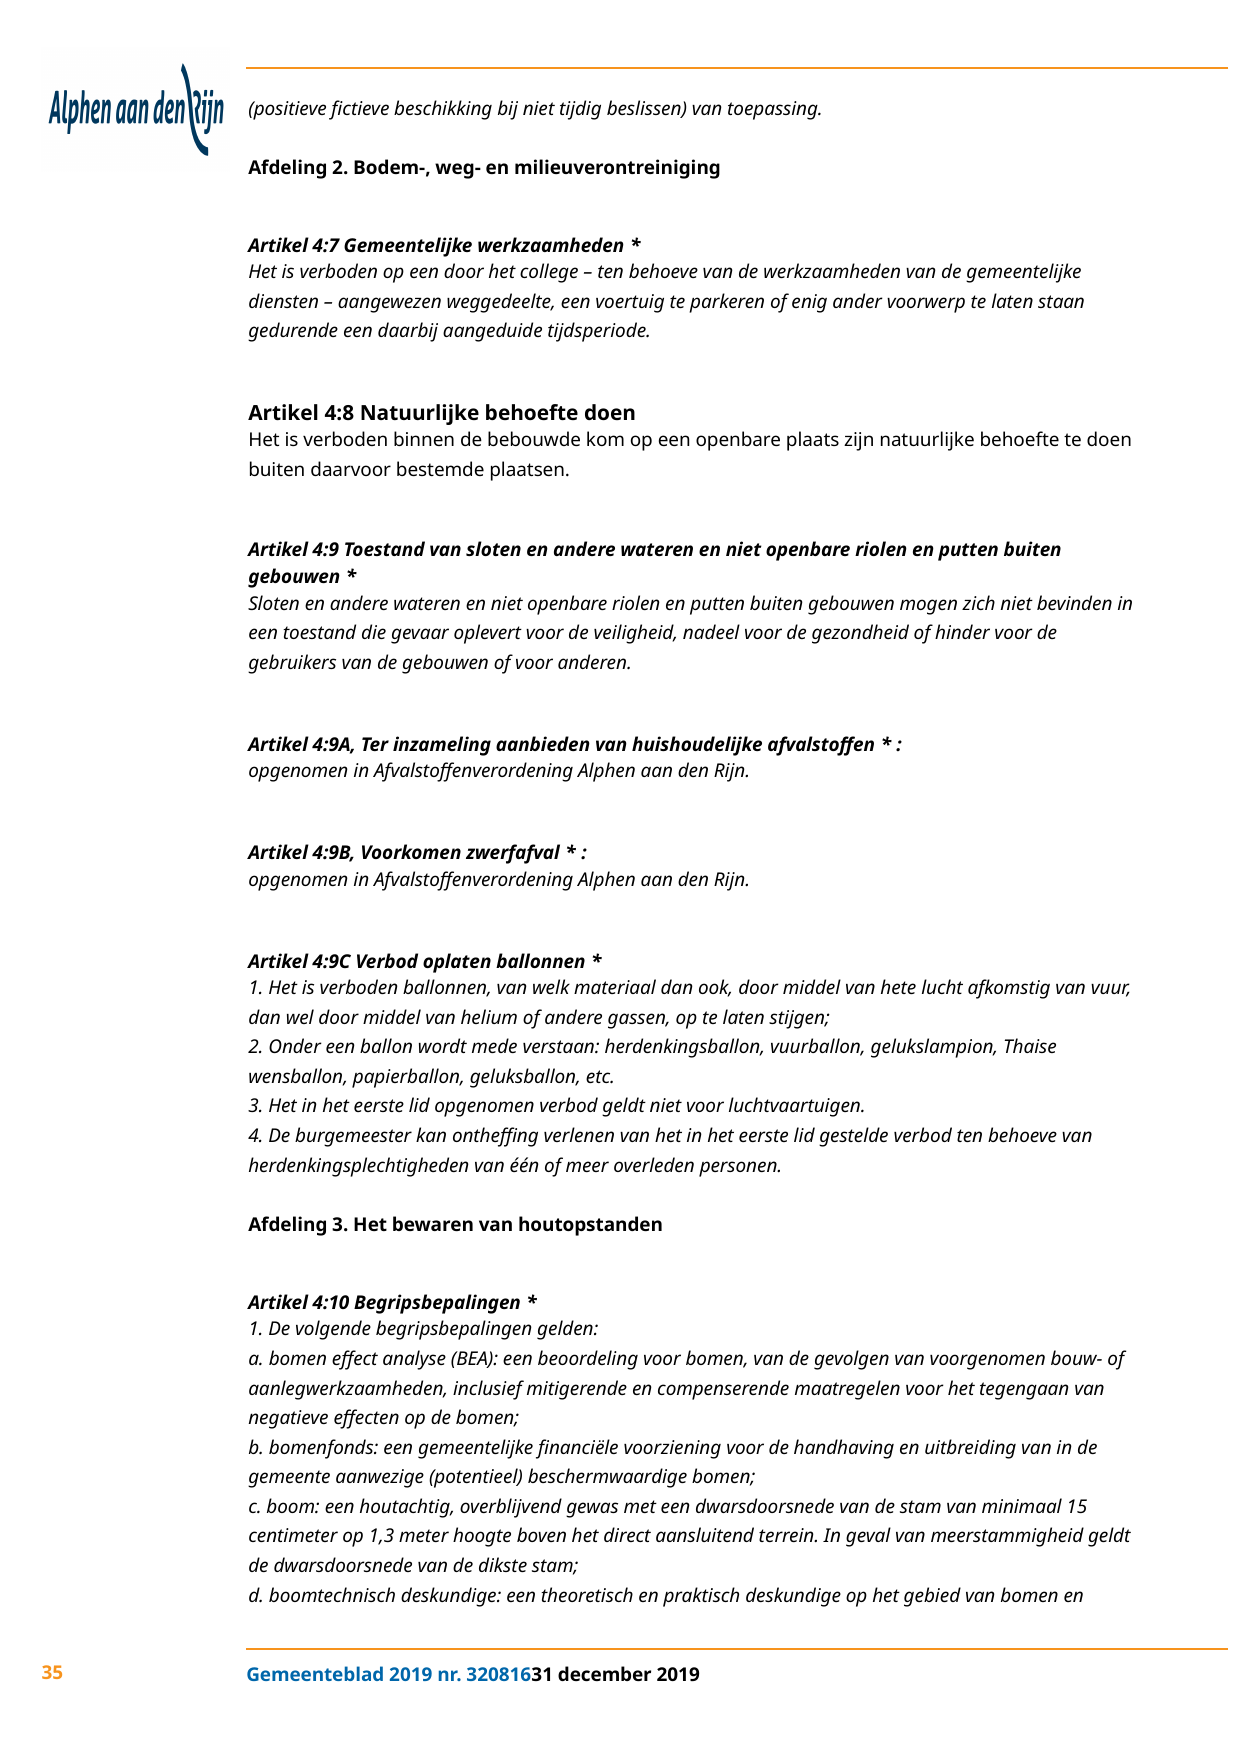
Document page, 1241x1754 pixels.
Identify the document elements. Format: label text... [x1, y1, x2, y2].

text Artikel 4:9B, Voorkomen zwerfafval * : [248, 837, 1152, 866]
text Afdeling 2. Bodem-, weg- en milieuverontreiniging [248, 154, 1152, 180]
text Het is verboden op een door het college – ten behoeve van de werkzaamheden van de gemeentelijke diensten – aangewezen weggedeelte, een voertuig te parkeren of enig ander voorwerp te laten staan gedurende een daarbij aangeduide tijdsperiode. [248, 258, 1152, 343]
text b. bomenfonds: een gemeentelijke financiële voorziening voor de handhaving en uitbreiding van in de gemeente aanwezige (potentieel) beschermwaardige bomen; [248, 1434, 1152, 1489]
text 2. Onder een ballon wordt mede verstaan: herdenkingsballon, vuurballon, gelukslampion, Thaise wensballon, papierballon, geluksballon, etc. [248, 1033, 1152, 1089]
text Artikel 4:9A, Ter inzameling aanbieden van huishoudelijke afvalstoffen * : [248, 729, 1152, 757]
text opgenomen in Afvalstoffenverordening Alphen aan den Rijn. [248, 866, 1152, 892]
text (positieve fictieve beschikking bij niet tijdig beslissen) van toepassing. [248, 95, 1152, 121]
text 3. Het in het eerste lid opgenomen verbod geldt niet voor luchtvaartuigen. [248, 1093, 1152, 1118]
text Het is verboden binnen de bebouwde kom op een openbare plaats zijn natuurlijke behoefte te doen buiten daarvoor bestemde plaatsen. [248, 426, 1152, 481]
text Afdeling 3. Het bewaren van houtopstanden [248, 1211, 1152, 1237]
text 1. De volgende begripsbepalingen gelden: [248, 1316, 1152, 1341]
text Artikel 4:7 Gemeentelijke werkzaamheden * [248, 230, 1152, 258]
text Artikel 4:9 Toestand van sloten en andere wateren en niet openbare riolen en putten buiten gebouwen * [248, 536, 1152, 590]
text 1. Het is verboden ballonnen, van welk materiaal dan ook, door middel van hete lucht afkomstig van vuur, dan wel door middel van helium of andere gassen, op te laten stijgen; [248, 974, 1152, 1030]
text d. boomtechnisch deskundige: een theoretisch en praktisch deskundige op het gebied van bomen en [248, 1582, 1152, 1608]
text Artikel 4:10 Begripsbepalingen * [248, 1287, 1152, 1316]
picture [41, 47, 231, 172]
text a. bomen effect analyse (BEA): een beoordeling voor bomen, van de gevolgen van voorgenomen bouw- of aanlegwerkzaamheden, inclusief mitigerende en compenserende maatregelen voor het tegengaan van negatieve effecten op de bomen; [248, 1345, 1152, 1430]
text c. boom: een houtachtig, overblijvend gewas met een dwarsdoorsnede van de stam van minimaal 15 centimeter op 1,3 meter hoogte boven het direct aansluitend terrein. In geval van meerstammigheid geldt de dwarsdoorsnede van de dikste stam; [248, 1493, 1152, 1578]
text opgenomen in Afvalstoffenverordening Alphen aan den Rijn. [248, 757, 1152, 783]
text Artikel 4:8 Natuurlijke behoefte doen [248, 398, 1152, 426]
text Artikel 4:9C Verbod oplaten ballonnen * [248, 946, 1152, 974]
text Sloten en andere wateren en niet openbare riolen en putten buiten gebouwen mogen zich niet bevinden in een toestand die gevaar oplevert voor de veiligheid, nadeel voor de gezondheid of hinder voor de gebruikers van de gebouwen of voor anderen. [248, 590, 1152, 675]
text 4. De burgemeester kan ontheffing verlenen van het in het eerste lid gestelde verbod ten behoeve van herdenkingsplechtigheden van één of meer overleden personen. [248, 1122, 1152, 1178]
